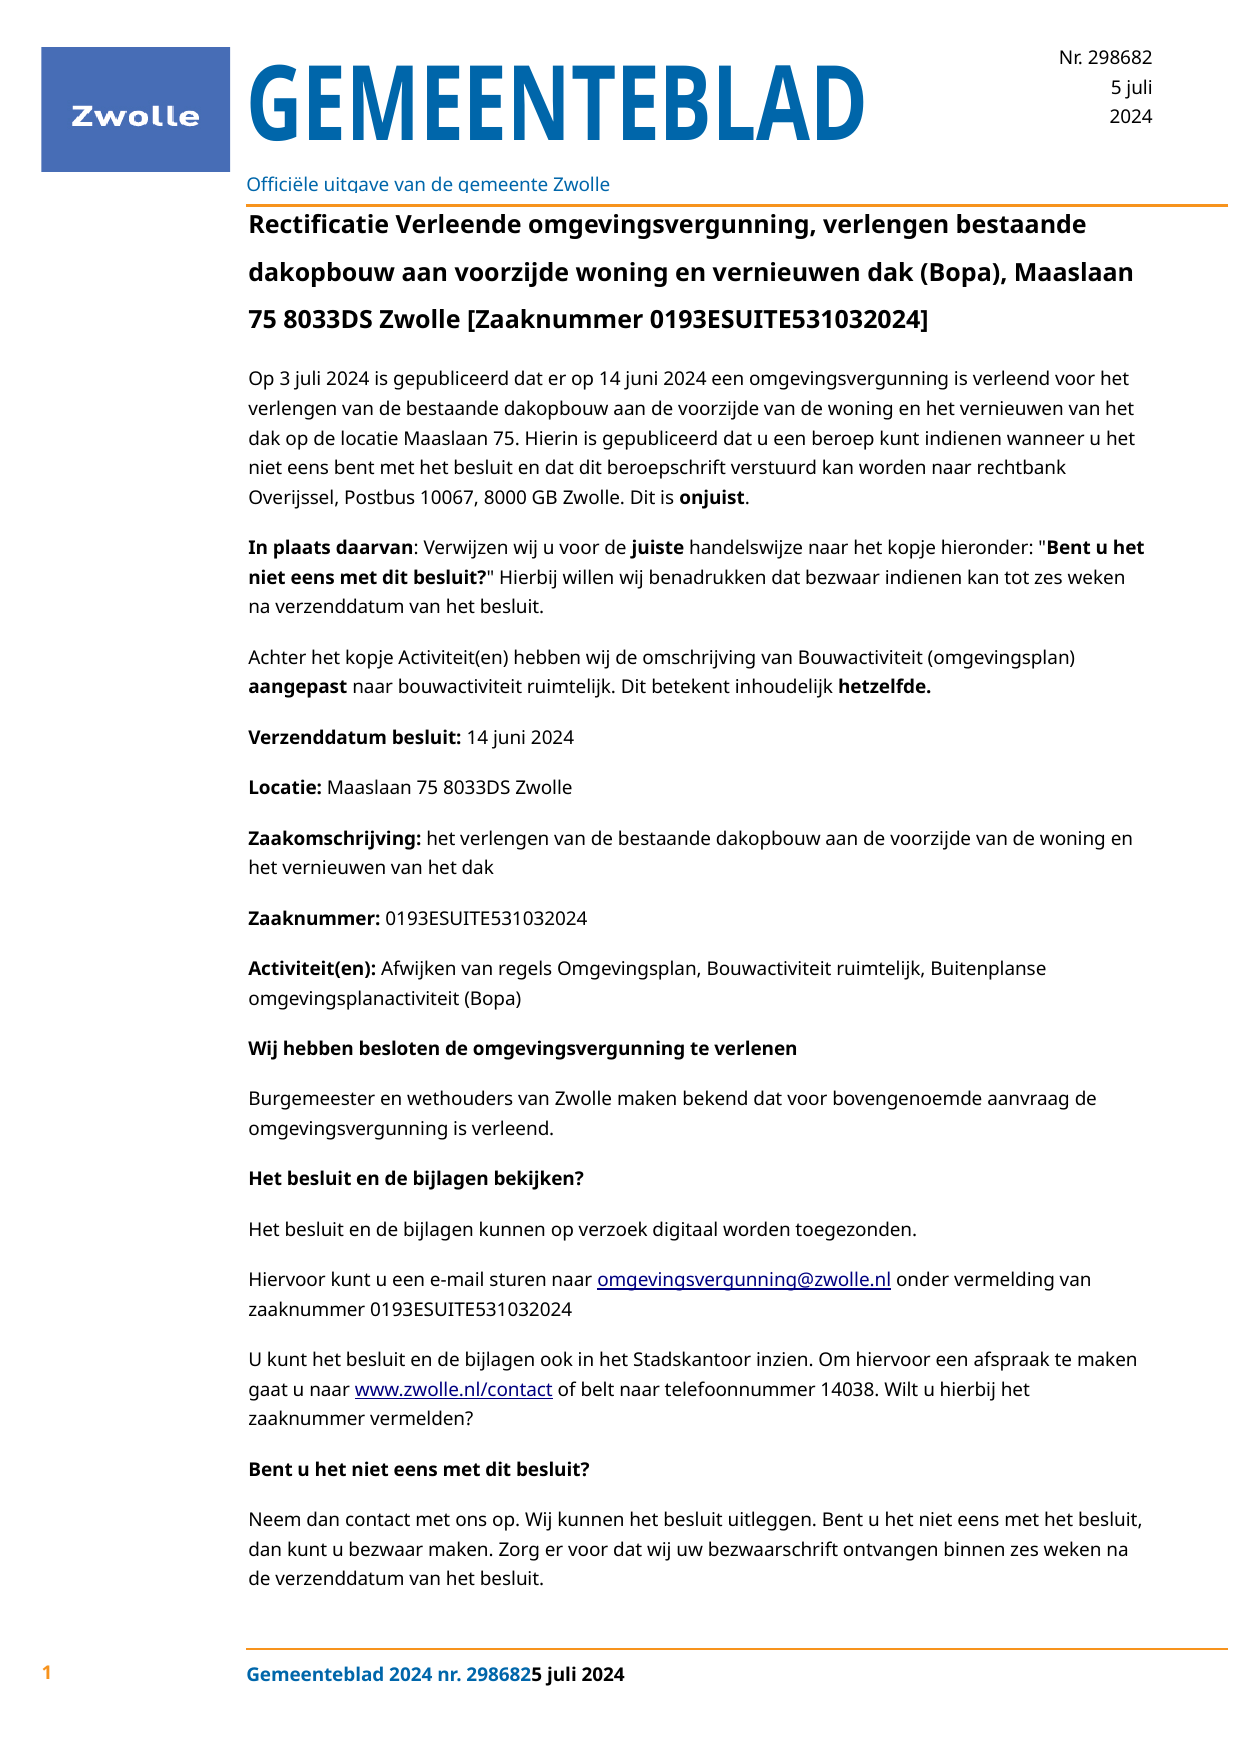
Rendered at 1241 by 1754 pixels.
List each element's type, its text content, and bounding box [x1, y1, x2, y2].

text Wij hebben besloten de omgevingsvergunning te verlenen [248, 1035, 1152, 1061]
text U kunt het besluit en de bijlagen ook in het Stadskantoor inzien. Om hiervoor een afspraak te maken gaat u naar www.zwolle.nl/contact of belt naar telefoonnummer 14038. Wilt u hierbij het zaaknummer vermelden? [248, 1346, 1152, 1431]
text Activiteit(en): Afwijken van regels Omgevingsplan, Bouwactiviteit ruimtelijk, Buitenplanse omgevingsplanactiviteit (Bopa) [248, 955, 1152, 1010]
text In plaats daarvan: Verwijzen wij u voor de juiste handelswijze naar het kopje hieronder: "Bent u het niet eens met dit besluit?" Hierbij willen wij benadrukken dat bezwaar indienen kan tot zes weken na verzenddatum van het besluit. [248, 534, 1152, 619]
text Op 3 juli 2024 is gepubliceerd dat er op 14 juni 2024 een omgevingsvergunning is verleend voor het verlengen van de bestaande dakopbouw aan de voorzijde van de woning en het vernieuwen van het dak op de locatie Maaslaan 75. Hierin is gepubliceerd dat u een beroep kunt indienen wanneer u het niet eens bent met het besluit en dat dit beroepschrift verstuurd kan worden naar rechtbank Overijssel, Postbus 10067, 8000 GB Zwolle. Dit is onjuist. [248, 366, 1152, 509]
text Hiervoor kunt u een e-mail sturen naar omgevingsvergunning@zwolle.nl onder vermelding van zaaknummer 0193ESUITE531032024 [248, 1266, 1152, 1322]
text Zaaknummer: 0193ESUITE531032024 [248, 905, 1152, 930]
text Zaakomschrijving: het verlengen van de bestaande dakopbouw aan de voorzijde van de woning en het vernieuwen van het dak [248, 825, 1152, 880]
text Het besluit en de bijlagen kunnen op verzoek digitaal worden toegezonden. [248, 1216, 1152, 1242]
text Neem dan contact met ons op. Wij kunnen het besluit uitleggen. Bent u het niet eens met het besluit, dan kunt u bezwaar maken. Zorg er voor dat wij uw bezwaarschrift ontvangen binnen zes weken na de verzenddatum van het besluit. [248, 1506, 1152, 1591]
text Achter het kopje Activiteit(en) hebben wij de omschrijving van Bouwactiviteit (omgevingsplan) aangepast naar bouwactiviteit ruimtelijk. Dit betekent inhoudelijk hetzelfde. [248, 644, 1152, 699]
text Het besluit en de bijlagen bekijken? [248, 1166, 1152, 1191]
picture [41, 47, 231, 172]
text Burgemeester en wethouders van Zwolle maken bekend dat voor bovengenoemde aanvraag de omgevingsvergunning is verleend. [248, 1086, 1152, 1141]
text Rectificatie Verleende omgevingsvergunning, verlengen bestaande dakopbouw aan voorzijde woning en vernieuwen dak (Bopa), Maaslaan 75 8033DS Zwolle [Zaaknummer 0193ESUITE531032024] [248, 207, 1152, 336]
text Locatie: Maaslaan 75 8033DS Zwolle [248, 774, 1152, 800]
text Verzenddatum besluit: 14 juni 2024 [248, 724, 1152, 749]
text Bent u het niet eens met dit besluit? [248, 1456, 1152, 1482]
